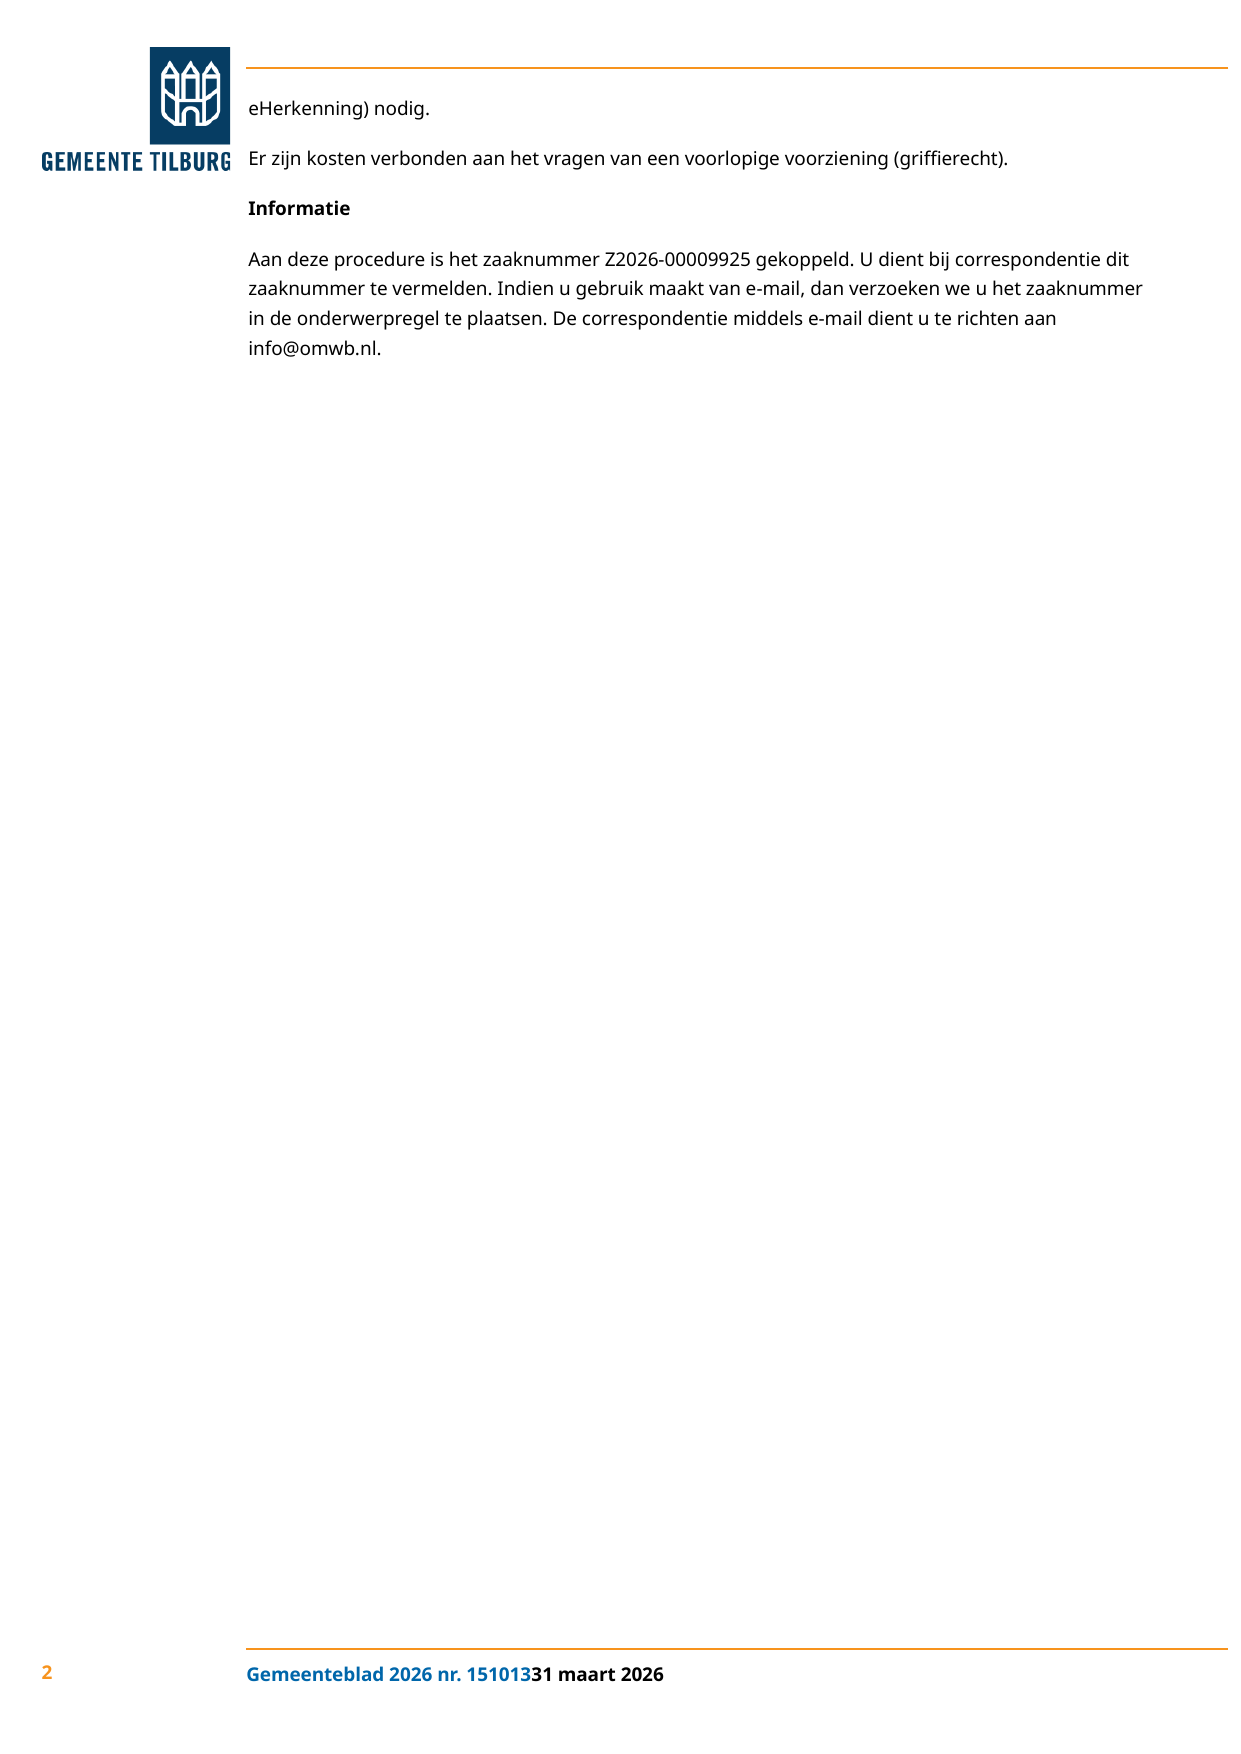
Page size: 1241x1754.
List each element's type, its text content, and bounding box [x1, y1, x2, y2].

text eHerkenning) nodig. [248, 95, 1152, 121]
text Informatie [248, 196, 1152, 221]
text Er zijn kosten verbonden aan het vragen van een voorlopige voorziening (griffierecht). [248, 145, 1152, 171]
text Aan deze procedure is het zaaknummer Z2026-00009925 gekoppeld. U dient bij correspondentie dit zaaknummer te vermelden. Indien u gebruik maakt van e-mail, dan verzoeken we u het zaaknummer in de onderwerpregel te plaatsen. De correspondentie middels e-mail dient u te richten aan info@omwb.nl. [248, 246, 1152, 361]
picture [41, 47, 231, 172]
